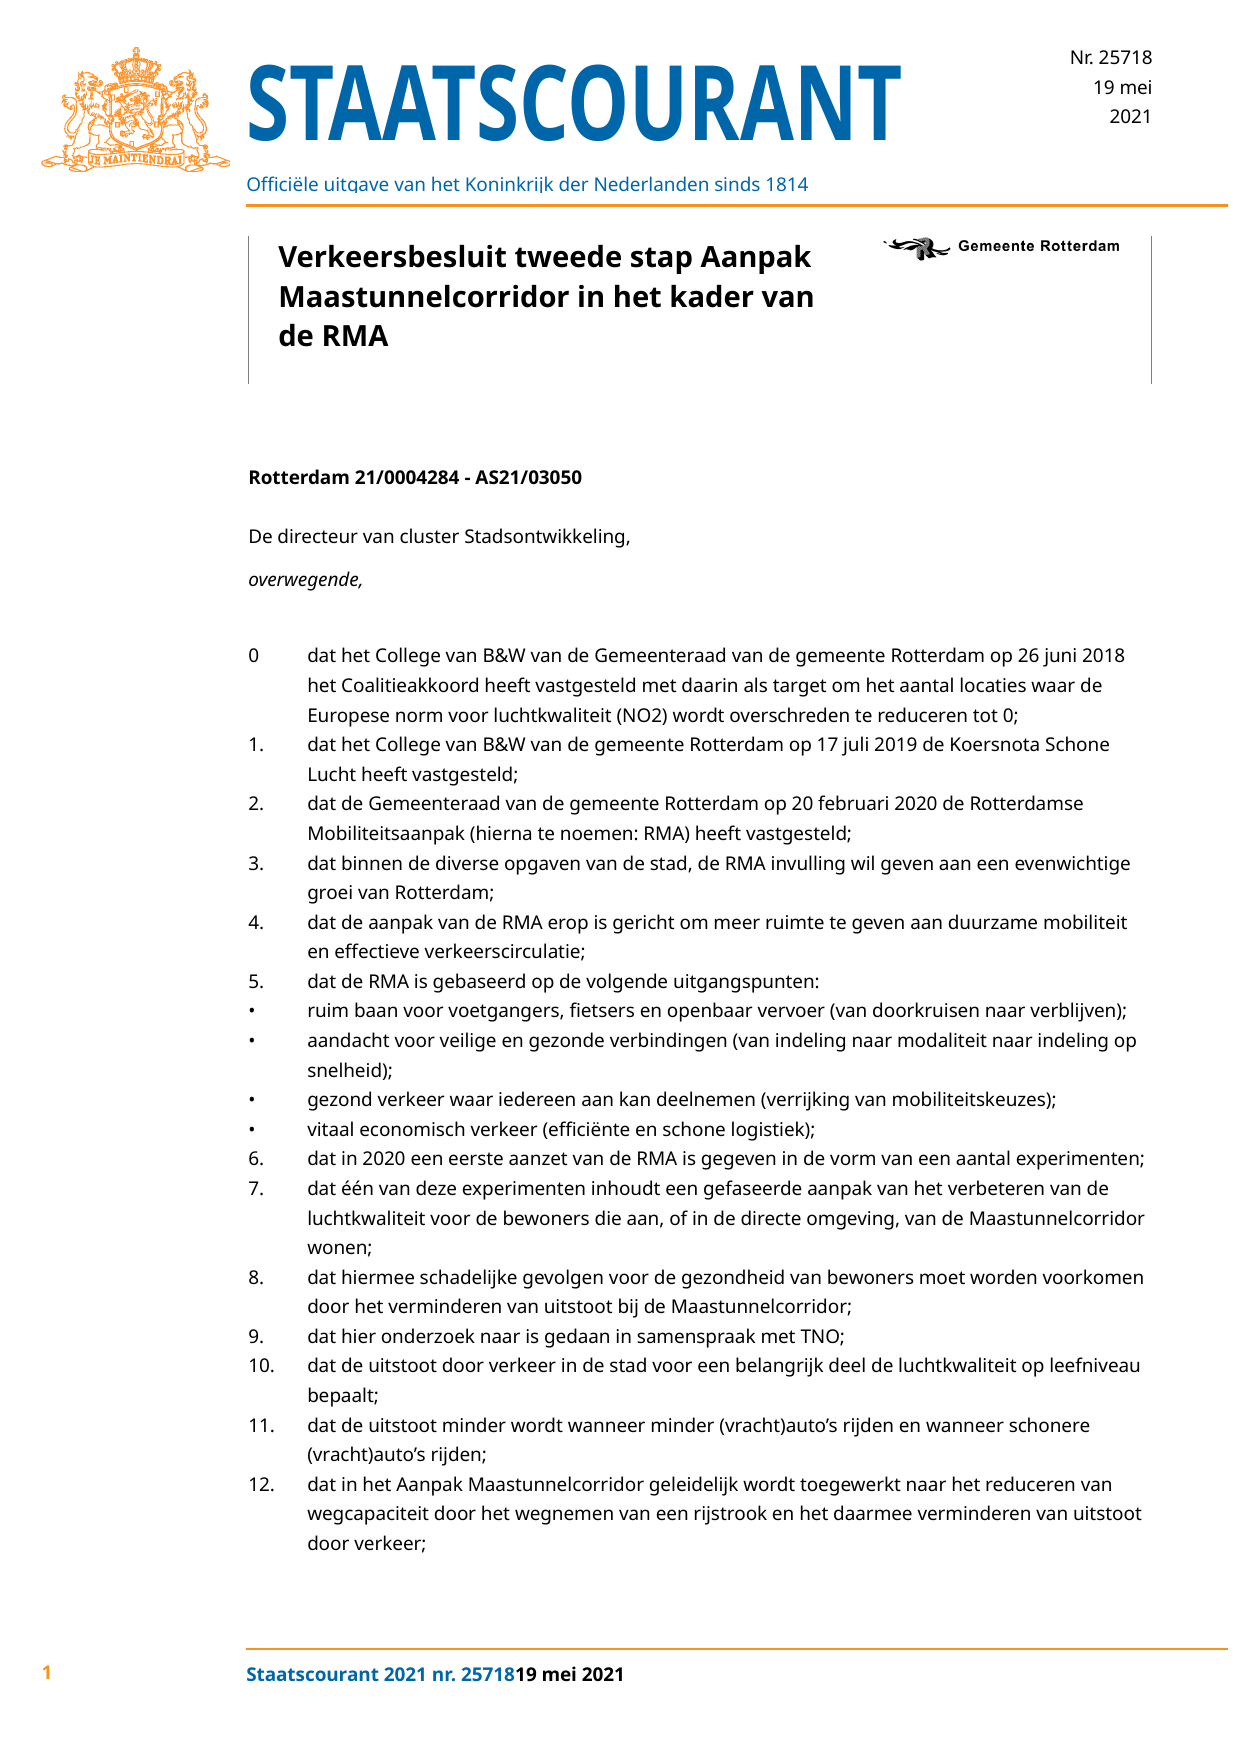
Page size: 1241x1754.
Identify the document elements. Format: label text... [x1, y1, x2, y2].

list dat de aanpak van de RMA erop is gericht om meer ruimte te geven aan duurzame mobiliteit en effectieve verkeerscirculatie; [248, 909, 1152, 964]
list dat hier onderzoek naar is gedaan in samenspraak met TNO; [248, 1323, 1152, 1349]
list dat de RMA is gebaseerd op de volgende uitgangspunten: [248, 968, 1152, 994]
table_header [850, 236, 1151, 384]
list gezond verkeer waar iedereen aan kan deelnemen (verrijking van mobiliteitskeuzes); [248, 1086, 1152, 1112]
text Rotterdam 21/0004284 - AS21/03050 [248, 464, 1152, 490]
picture [41, 47, 231, 172]
text overwegende, [248, 567, 1152, 592]
list dat de Gemeenteraad van de gemeente Rotterdam op 20 februari 2020 de Rotterdamse Mobiliteitsaanpak (hierna te noemen: RMA) heeft vastgesteld; [248, 791, 1152, 846]
list vitaal economisch verkeer (efficiënte en schone logistiek); [248, 1116, 1152, 1142]
list dat in 2020 een eerste aanzet van de RMA is gegeven in de vorm van een aantal experimenten; [248, 1146, 1152, 1171]
list dat binnen de diverse opgaven van de stad, de RMA invulling wil geven aan een evenwichtige groei van Rotterdam; [248, 850, 1152, 905]
list dat het College van B&W van de gemeente Rotterdam op 17 juli 2019 de Koersnota Schone Lucht heeft vastgesteld; [248, 731, 1152, 787]
list dat de uitstoot door verkeer in de stad voor een belangrijk deel de luchtkwaliteit op leefniveau bepaalt; [248, 1353, 1152, 1408]
list dat één van deze experimenten inhoudt een gefaseerde aanpak van het verbeteren van de luchtkwaliteit voor de bewoners die aan, of in de directe omgeving, van de Maastunnelcorridor wonen; [248, 1175, 1152, 1260]
list aandacht voor veilige en gezonde verbindingen (van indeling naar modaliteit naar indeling op snelheid); [248, 1027, 1152, 1083]
list dat het College van B&W van de Gemeenteraad van de gemeente Rotterdam op 26 juni 2018 het Coalitieakkoord heeft vastgesteld met daarin als target om het aantal locaties waar de Europese norm voor luchtkwaliteit (NO2) wordt overschreden te reduceren tot 0; [248, 643, 1152, 728]
list dat in het Aanpak Maastunnelcorridor geleidelijk wordt toegewerkt naar het reduceren van wegcapaciteit door het wegnemen van een rijstrook en het daarmee verminderen van uitstoot door verkeer; [248, 1471, 1152, 1556]
list dat de uitstoot minder wordt wanneer minder (vracht)auto’s rijden en wanneer schonere (vracht)auto’s rijden; [248, 1412, 1152, 1467]
list ruim baan voor voetgangers, fietsers en openbaar vervoer (van doorkruisen naar verblijven); [248, 998, 1152, 1023]
text De directeur van cluster Stadsontwikkeling, [248, 523, 1152, 549]
table_header Verkeersbesluit tweede stap Aanpak Maastunnelcorridor in het kader van de RMA [249, 236, 850, 384]
list dat hiermee schadelijke gevolgen voor de gezondheid van bewoners moet worden voorkomen door het verminderen van uitstoot bij de Maastunnelcorridor; [248, 1264, 1152, 1319]
picture [882, 236, 1119, 261]
